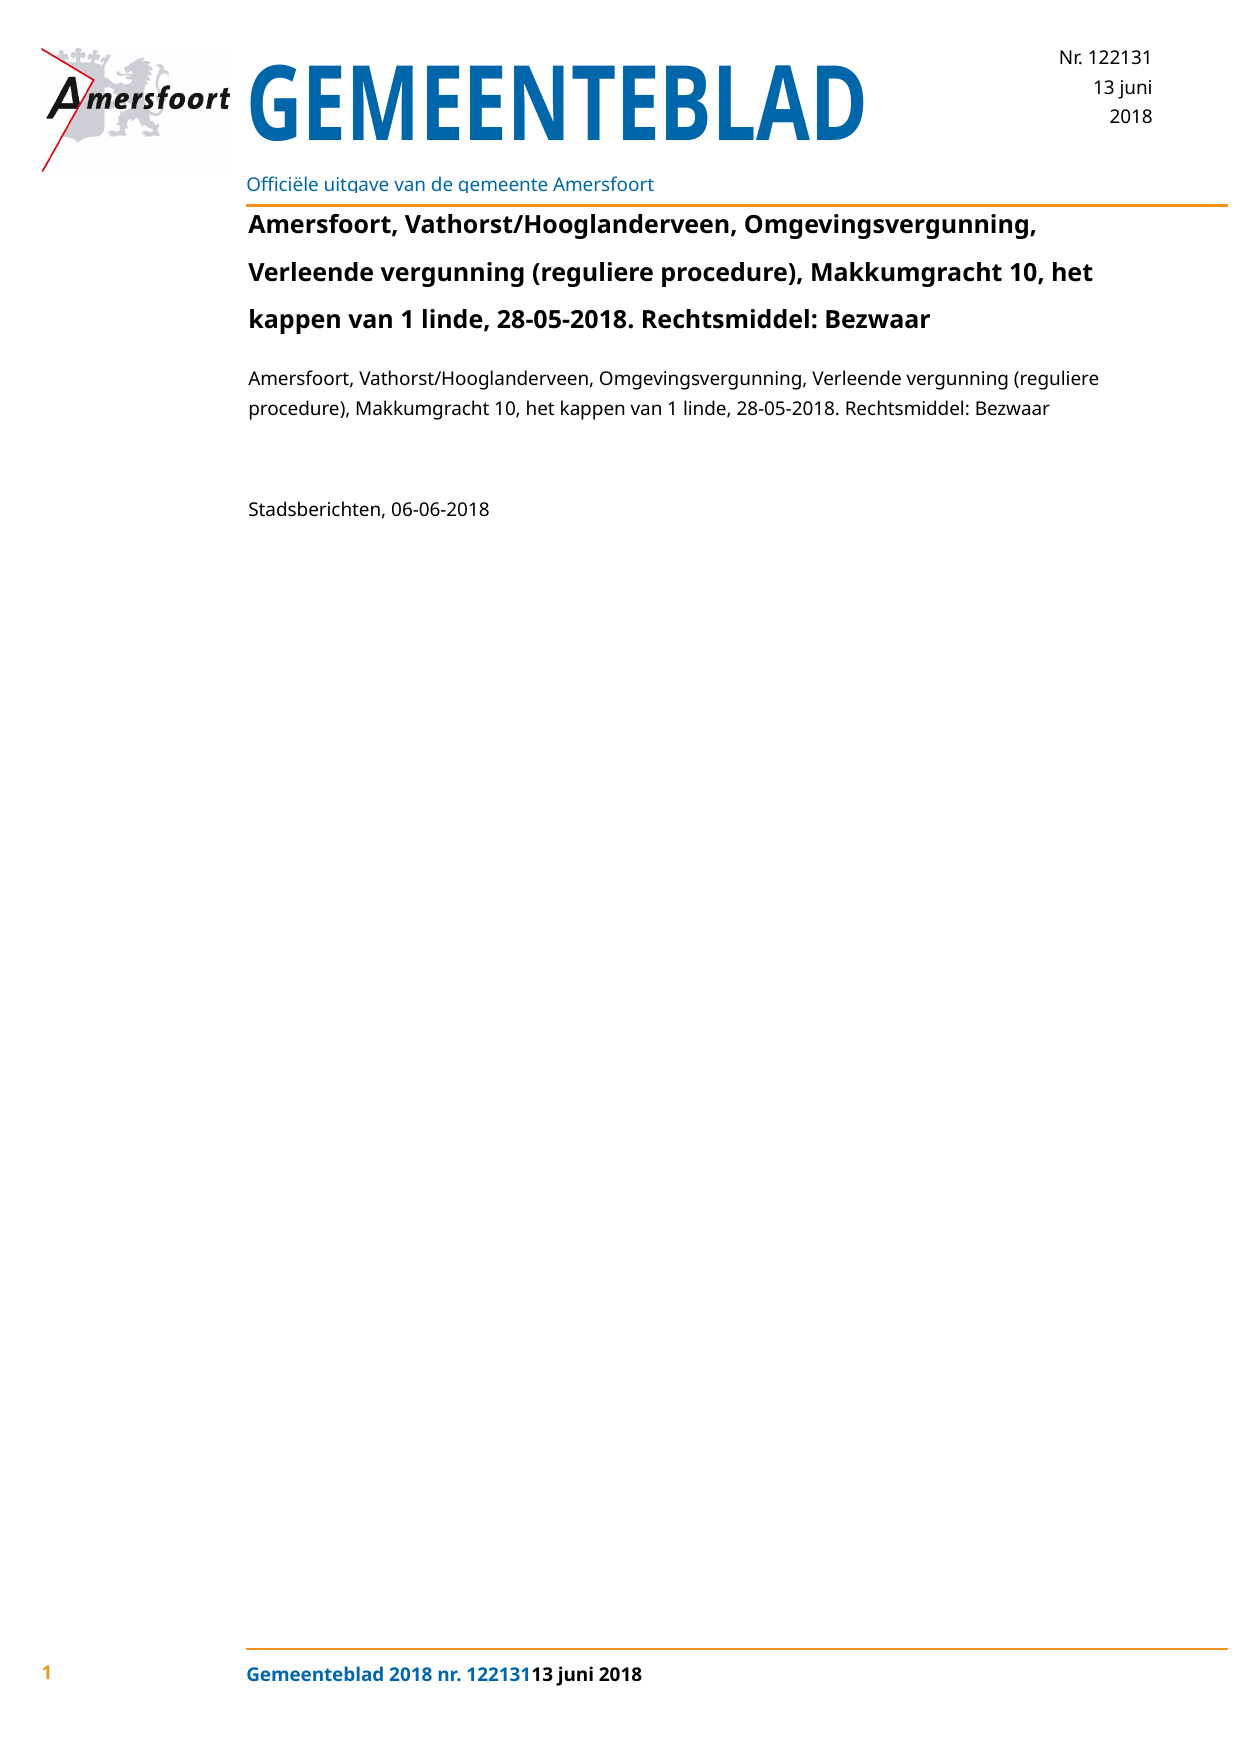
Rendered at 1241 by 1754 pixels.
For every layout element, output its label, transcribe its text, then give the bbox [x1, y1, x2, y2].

text Stadsberichten, 06-06-2018 [248, 496, 1152, 522]
text Amersfoort, Vathorst/Hooglanderveen, Omgevingsvergunning, Verleende vergunning (reguliere procedure), Makkumgracht 10, het kappen van 1 linde, 28-05-2018. Rechtsmiddel: Bezwaar [248, 366, 1152, 421]
text Amersfoort, Vathorst/Hooglanderveen, Omgevingsvergunning, Verleende vergunning (reguliere procedure), Makkumgracht 10, het kappen van 1 linde, 28-05-2018. Rechtsmiddel: Bezwaar [248, 207, 1152, 336]
picture [41, 47, 231, 172]
